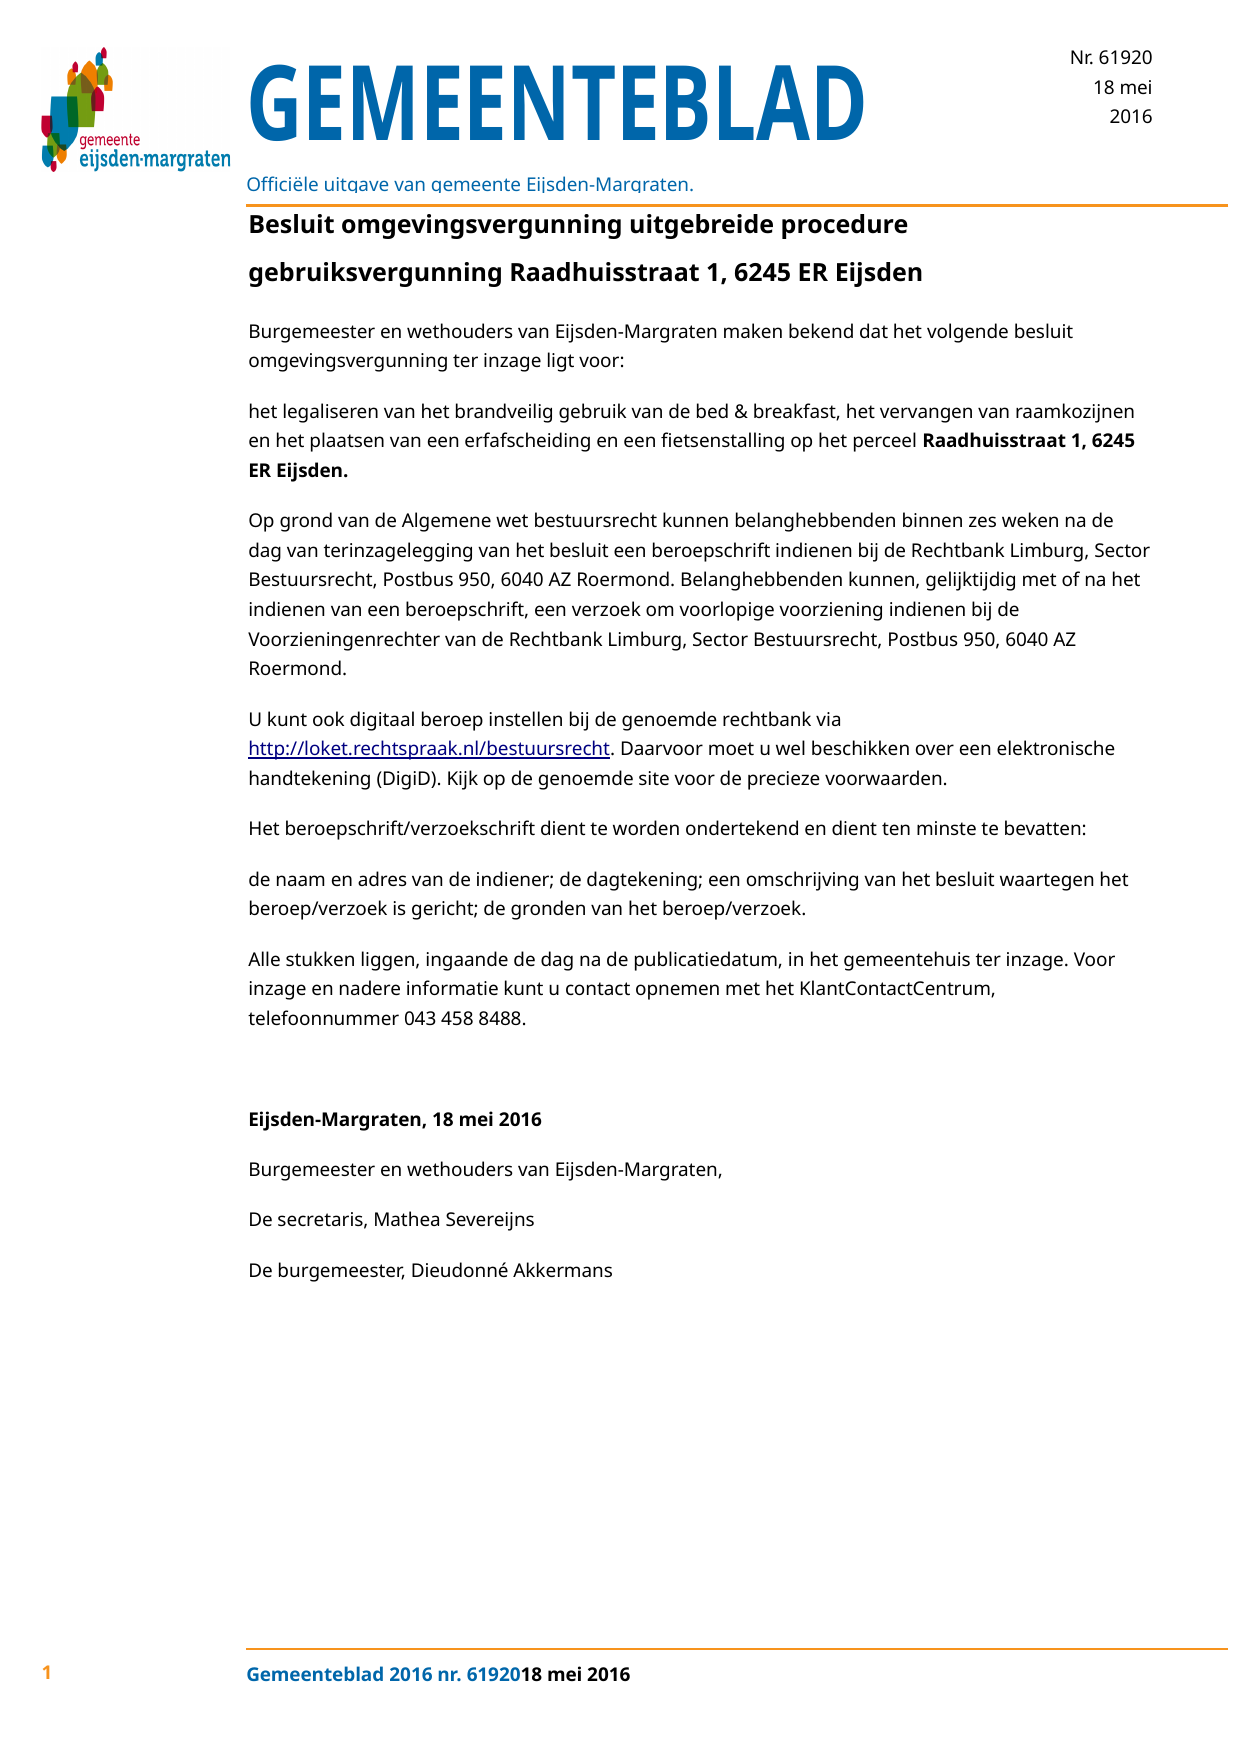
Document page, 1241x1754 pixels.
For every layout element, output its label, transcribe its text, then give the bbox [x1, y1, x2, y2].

text De secretaris, Mathea Severeijns [248, 1207, 1152, 1232]
text Alle stukken liggen, ingaande de dag na de publicatiedatum, in het gemeentehuis ter inzage. Voor inzage en nadere informatie kunt u contact opnemen met het KlantContactCentrum, telefoonnummer 043 458 8488. [248, 946, 1152, 1031]
text U kunt ook digitaal beroep instellen bij de genoemde rechtbank via http://loket.rechtspraak.nl/bestuursrecht. Daarvoor moet u wel beschikken over een elektronische handtekening (DigiD). Kijk op de genoemde site voor de precieze voorwaarden. [248, 706, 1152, 791]
text Het beroepschrift/verzoekschrift dient te worden ondertekend en dient ten minste te bevatten: [248, 815, 1152, 841]
text Burgemeester en wethouders van Eijsden-Margraten, [248, 1156, 1152, 1182]
text Burgemeester en wethouders van Eijsden-Margraten maken bekend dat het volgende besluit omgevingsvergunning ter inzage ligt voor: [248, 318, 1152, 373]
text de naam en adres van de indiener; de dagtekening; een omschrijving van het besluit waartegen het beroep/verzoek is gericht; de gronden van het beroep/verzoek. [248, 866, 1152, 921]
text Besluit omgevingsvergunning uitgebreide procedure gebruiksvergunning Raadhuisstraat 1, 6245 ER Eijsden [248, 207, 1152, 288]
text De burgemeester, Dieudonné Akkermans [248, 1257, 1152, 1283]
text Eijsden-Margraten, 18 mei 2016 [248, 1106, 1152, 1132]
text Op grond van de Algemene wet bestuursrecht kunnen belanghebbenden binnen zes weken na de dag van terinzagelegging van het besluit een beroepschrift indienen bij de Rechtbank Limburg, Sector Bestuursrecht, Postbus 950, 6040 AZ Roermond. Belanghebbenden kunnen, gelijktijdig met of na het indienen van een beroepschrift, een verzoek om voorlopige voorziening indienen bij de Voorzieningenrechter van de Rechtbank Limburg, Sector Bestuursrecht, Postbus 950, 6040 AZ Roermond. [248, 507, 1152, 681]
picture [41, 47, 231, 172]
text het legaliseren van het brandveilig gebruik van de bed & breakfast, het vervangen van raamkozijnen en het plaatsen van een erfafscheiding en een fietsenstalling op het perceel Raadhuisstraat 1, 6245 ER Eijsden. [248, 398, 1152, 483]
